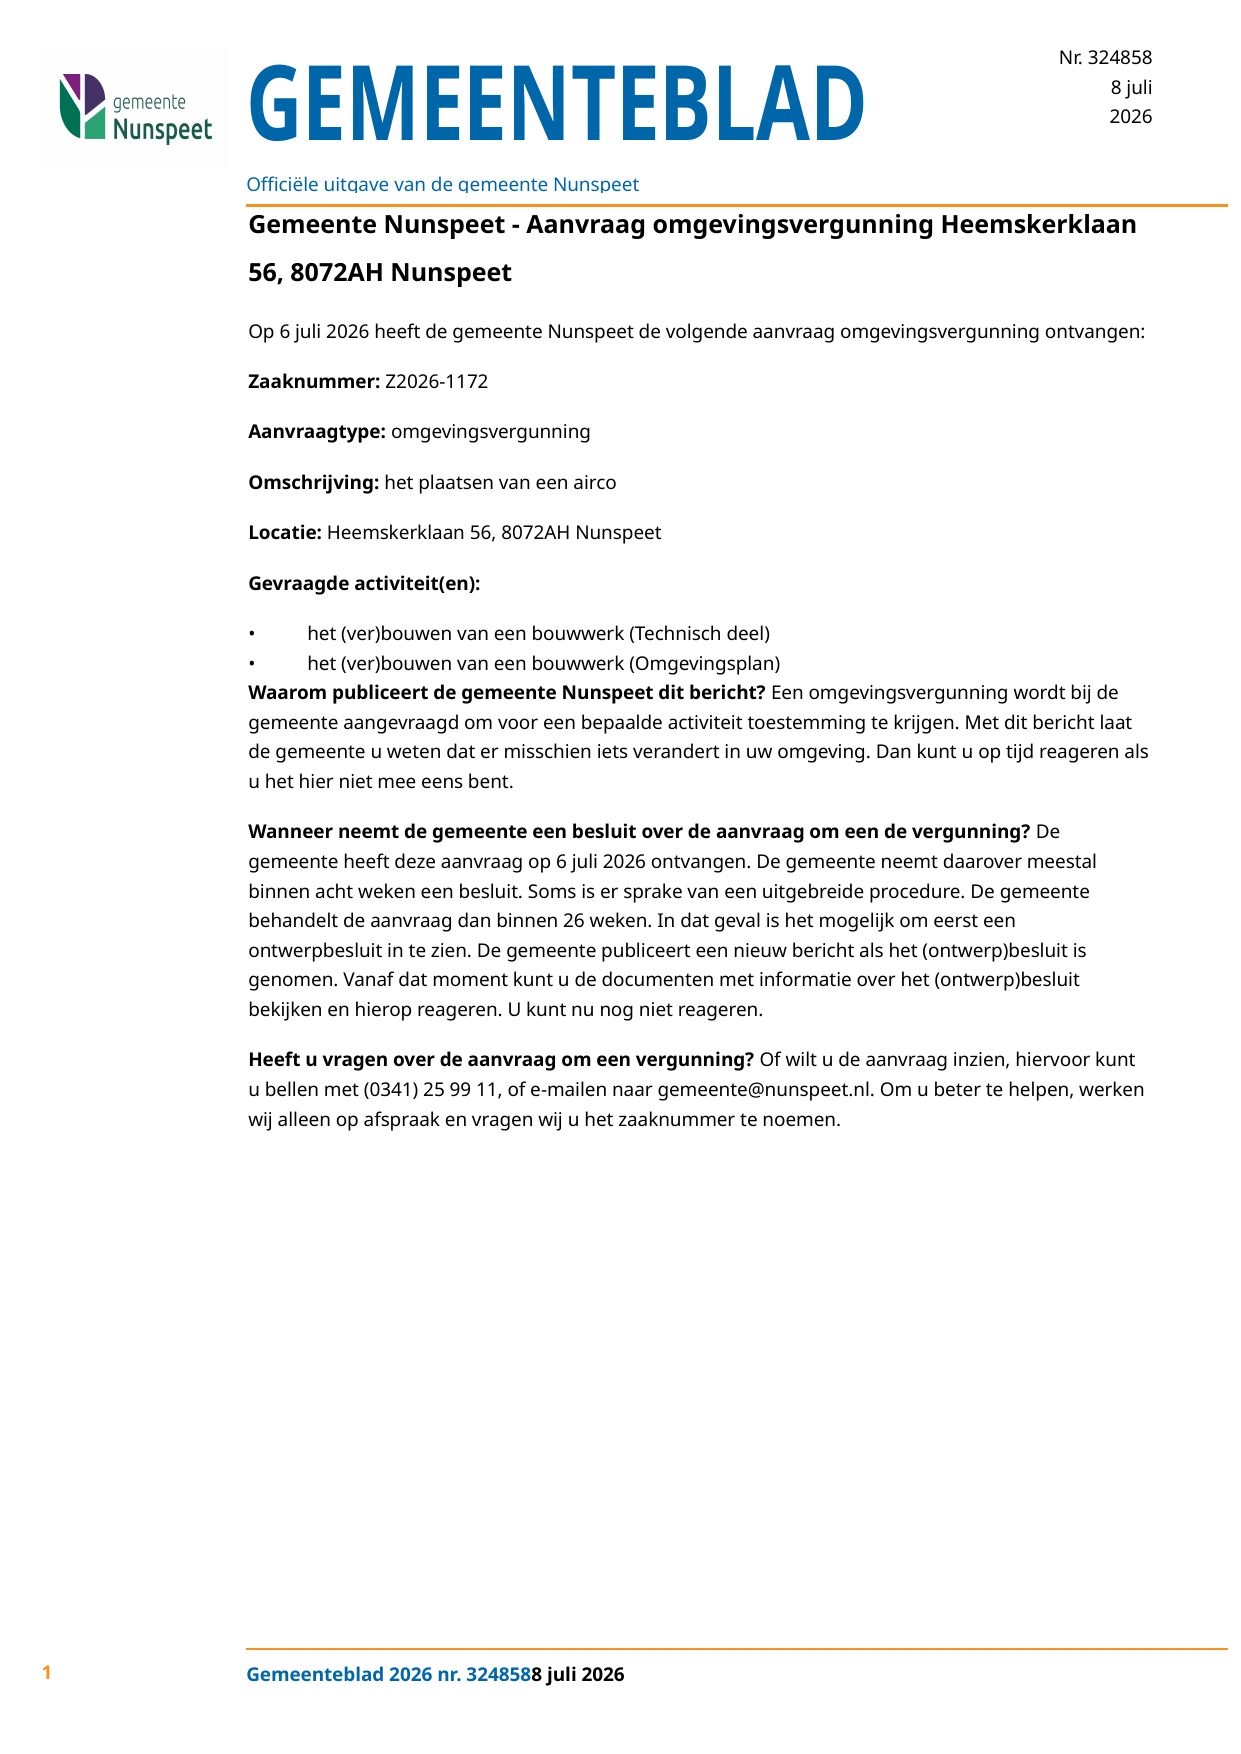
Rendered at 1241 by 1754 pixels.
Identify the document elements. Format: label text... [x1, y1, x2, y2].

list het (ver)bouwen van een bouwwerk (Technisch deel) [248, 620, 1152, 646]
text Omschrijving: het plaatsen van een airco [248, 469, 1152, 495]
text Locatie: Heemskerklaan 56, 8072AH Nunspeet [248, 519, 1152, 545]
text Zaaknummer: Z2026-1172 [248, 368, 1152, 394]
text Aanvraagtype: omgevingsvergunning [248, 419, 1152, 444]
text Wanneer neemt de gemeente een besluit over de aanvraag om een de vergunning? De gemeente heeft deze aanvraag op 6 juli 2026 ontvangen. De gemeente neemt daarover meestal binnen acht weken een besluit. Soms is er sprake van een uitgebreide procedure. De gemeente behandelt de aanvraag dan binnen 26 weken. In dat geval is het mogelijk om eerst een ontwerpbesluit in te zien. De gemeente publiceert een nieuw bericht als het (ontwerp)besluit is genomen. Vanaf dat moment kunt u de documenten met informatie over het (ontwerp)besluit bekijken en hierop reageren. U kunt nu nog niet reageren. [248, 819, 1152, 1022]
text Gevraagde activiteit(en): [248, 570, 1152, 596]
text Op 6 juli 2026 heeft de gemeente Nunspeet de volgende aanvraag omgevingsvergunning ontvangen: [248, 318, 1152, 344]
text Gemeente Nunspeet - Aanvraag omgevingsvergunning Heemskerklaan 56, 8072AH Nunspeet [248, 207, 1152, 288]
list het (ver)bouwen van een bouwwerk (Omgevingsplan) [248, 650, 1152, 676]
text Heeft u vragen over de aanvraag om een vergunning? Of wilt u de aanvraag inzien, hiervoor kunt u bellen met (0341) 25 99 11, of e-mailen naar gemeente@nunspeet.nl. Om u beter te helpen, werken wij alleen op afspraak en vragen wij u het zaaknummer te noemen. [248, 1047, 1152, 1132]
text Waarom publiceert de gemeente Nunspeet dit bericht? Een omgevingsvergunning wordt bij de gemeente aangevraagd om voor een bepaalde activiteit toestemming te krijgen. Met dit bericht laat de gemeente u weten dat er misschien iets verandert in uw omgeving. Dan kunt u op tijd reageren als u het hier niet mee eens bent. [248, 679, 1152, 794]
picture [41, 47, 231, 172]
